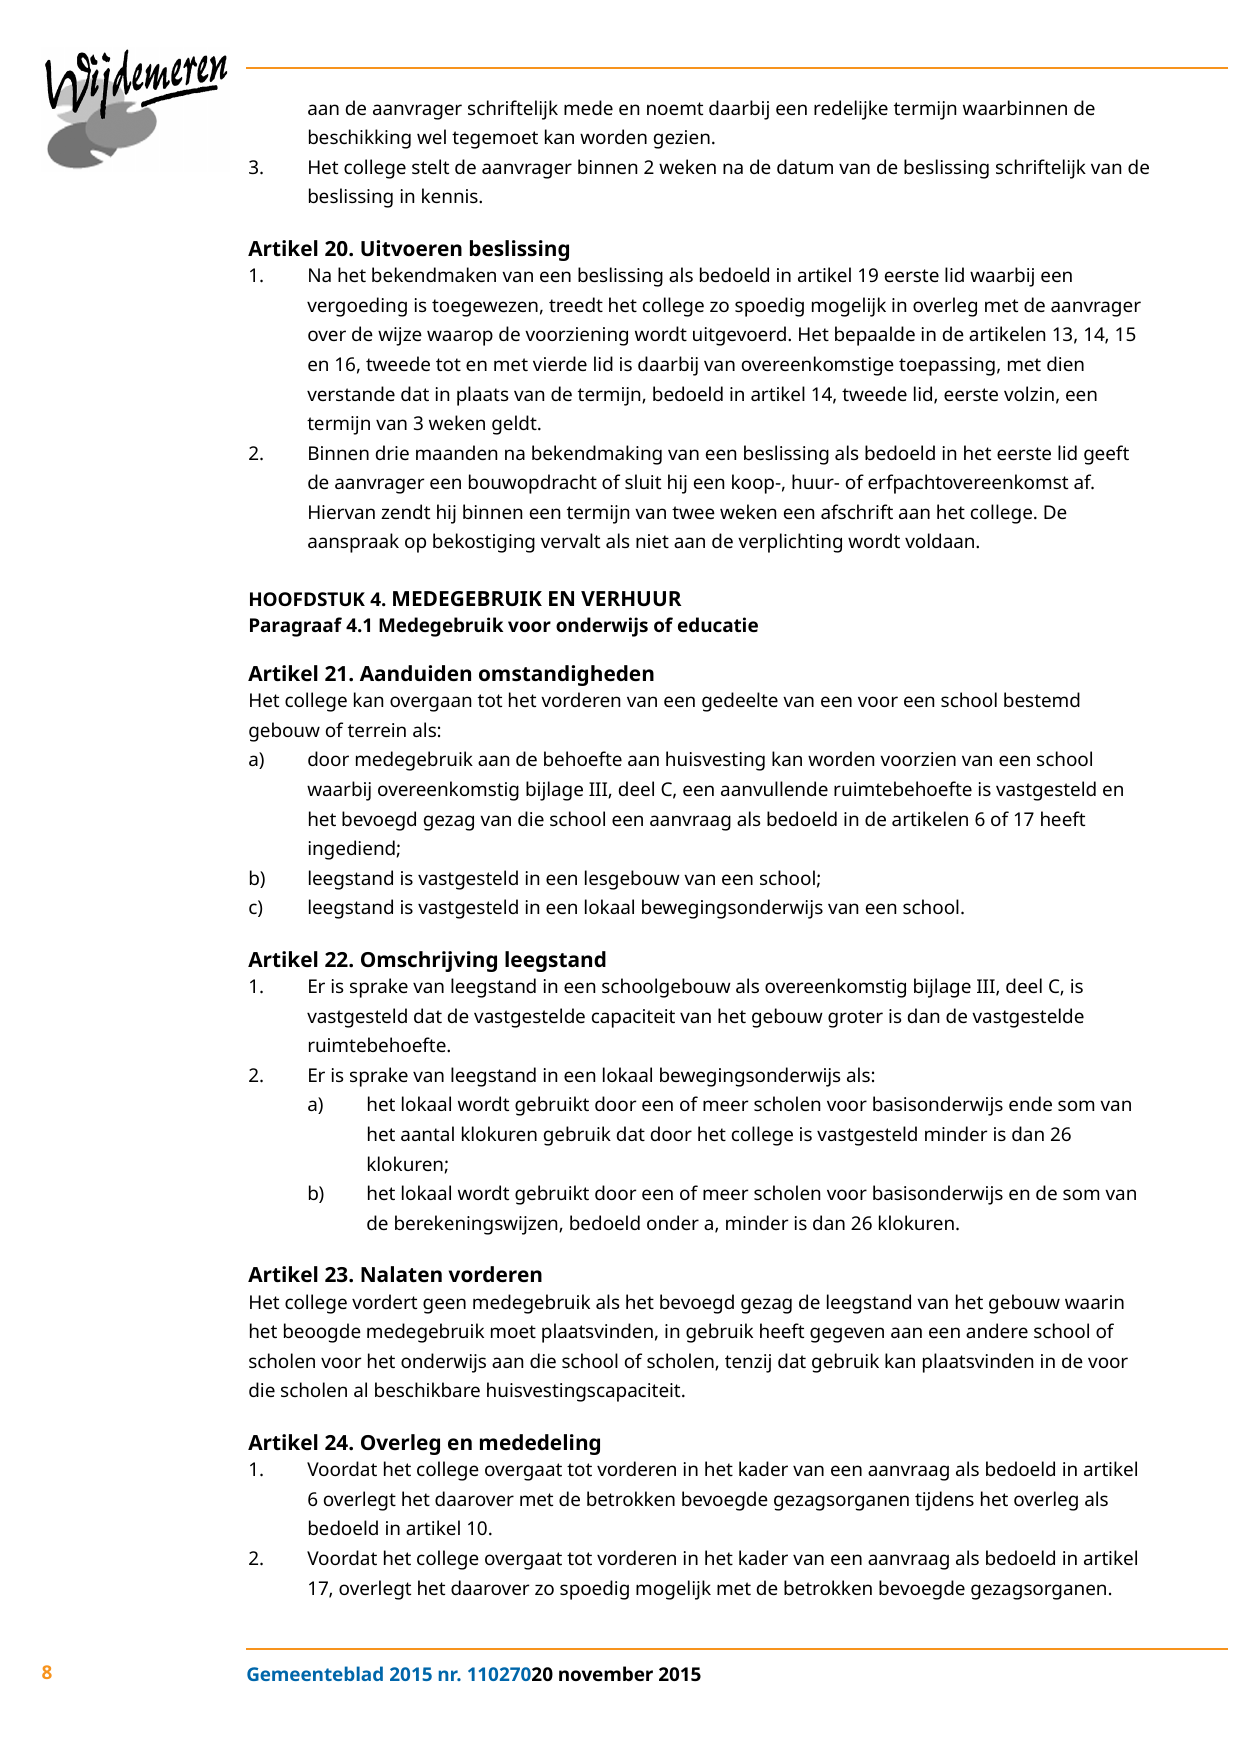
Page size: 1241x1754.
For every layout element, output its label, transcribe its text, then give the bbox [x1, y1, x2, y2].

list door medegebruik aan de behoefte aan huisvesting kan worden voorzien van een school waarbij overeenkomstig bijlage III, deel C, een aanvullende ruimtebehoefte is vastgesteld en het bevoegd gezag van die school een aanvraag als bedoeld in de artikelen 6 of 17 heeft ingediend; [248, 747, 1152, 861]
list Voordat het college overgaat tot vorderen in het kader van een aanvraag als bedoeld in artikel 6 overlegt het daarover met de betrokken bevoegde gezagsorganen tijdens het overleg als bedoeld in artikel 10. [248, 1456, 1152, 1541]
list het lokaal wordt gebruikt door een of meer scholen voor basisonderwijs en de som van de berekeningswijzen, bedoeld onder a, minder is dan 26 klokuren. [307, 1180, 1152, 1236]
text Artikel 20. Uitvoeren beslissing [248, 234, 1152, 262]
text HOOFDSTUK 4. MEDEGEBRUIK EN VERHUUR [248, 584, 1152, 612]
text Artikel 24. Overleg en mededeling [248, 1428, 1152, 1456]
text Artikel 22. Omschrijving leegstand [248, 945, 1152, 973]
picture [41, 47, 231, 172]
list aan de aanvrager schriftelijk mede en noemt daarbij een redelijke termijn waarbinnen de beschikking wel tegemoet kan worden gezien. [248, 95, 1152, 150]
list leegstand is vastgesteld in een lesgebouw van een school; [248, 865, 1152, 891]
list Na het bekendmaken van een beslissing als bedoeld in artikel 19 eerste lid waarbij een vergoeding is toegewezen, treedt het college zo spoedig mogelijk in overleg met de aanvrager over de wijze waarop de voorziening wordt uitgevoerd. Het bepaalde in de artikelen 13, 14, 15 en 16, tweede tot en met vierde lid is daarbij van overeenkomstige toepassing, met dien verstande dat in plaats van de termijn, bedoeld in artikel 14, tweede lid, eerste volzin, een termijn van 3 weken geldt. [248, 262, 1152, 436]
list Binnen drie maanden na bekendmaking van een beslissing als bedoeld in het eerste lid geeft de aanvrager een bouwopdracht of sluit hij een koop-, huur- of erfpachtovereenkomst af. Hiervan zendt hij binnen een termijn van twee weken een afschrift aan het college. De aanspraak op bekostiging vervalt als niet aan de verplichting wordt voldaan. [248, 440, 1152, 554]
list Het college stelt de aanvrager binnen 2 weken na de datum van de beslissing schriftelijk van de beslissing in kennis. [248, 154, 1152, 209]
text Artikel 23. Nalaten vorderen [248, 1260, 1152, 1289]
list het lokaal wordt gebruikt door een of meer scholen voor basisonderwijs ende som van het aantal klokuren gebruik dat door het college is vastgesteld minder is dan 26 klokuren; [307, 1092, 1152, 1177]
list leegstand is vastgesteld in een lokaal bewegingsonderwijs van een school. [248, 894, 1152, 920]
text Paragraaf 4.1 Medegebruik voor onderwijs of educatie [248, 612, 1152, 638]
list Er is sprake van leegstand in een schoolgebouw als overeenkomstig bijlage III, deel C, is vastgesteld dat de vastgestelde capaciteit van het gebouw groter is dan de vastgestelde ruimtebehoefte. [248, 973, 1152, 1058]
text Het college kan overgaan tot het vorderen van een gedeelte van een voor een school bestemd gebouw of terrein als: [248, 687, 1152, 743]
list Er is sprake van leegstand in een lokaal bewegingsonderwijs als: [248, 1062, 1152, 1088]
text Artikel 21. Aanduiden omstandigheden [248, 659, 1152, 687]
text Het college vordert geen medegebruik als het bevoegd gezag de leegstand van het gebouw waarin het beoogde medegebruik moet plaatsvinden, in gebruik heeft gegeven aan een andere school of scholen voor het onderwijs aan die school of scholen, tenzij dat gebruik kan plaatsvinden in de voor die scholen al beschikbare huisvestingscapaciteit. [248, 1289, 1152, 1403]
list Voordat het college overgaat tot vorderen in het kader van een aanvraag als bedoeld in artikel 17, overlegt het daarover zo spoedig mogelijk met de betrokken bevoegde gezagsorganen. [248, 1545, 1152, 1601]
